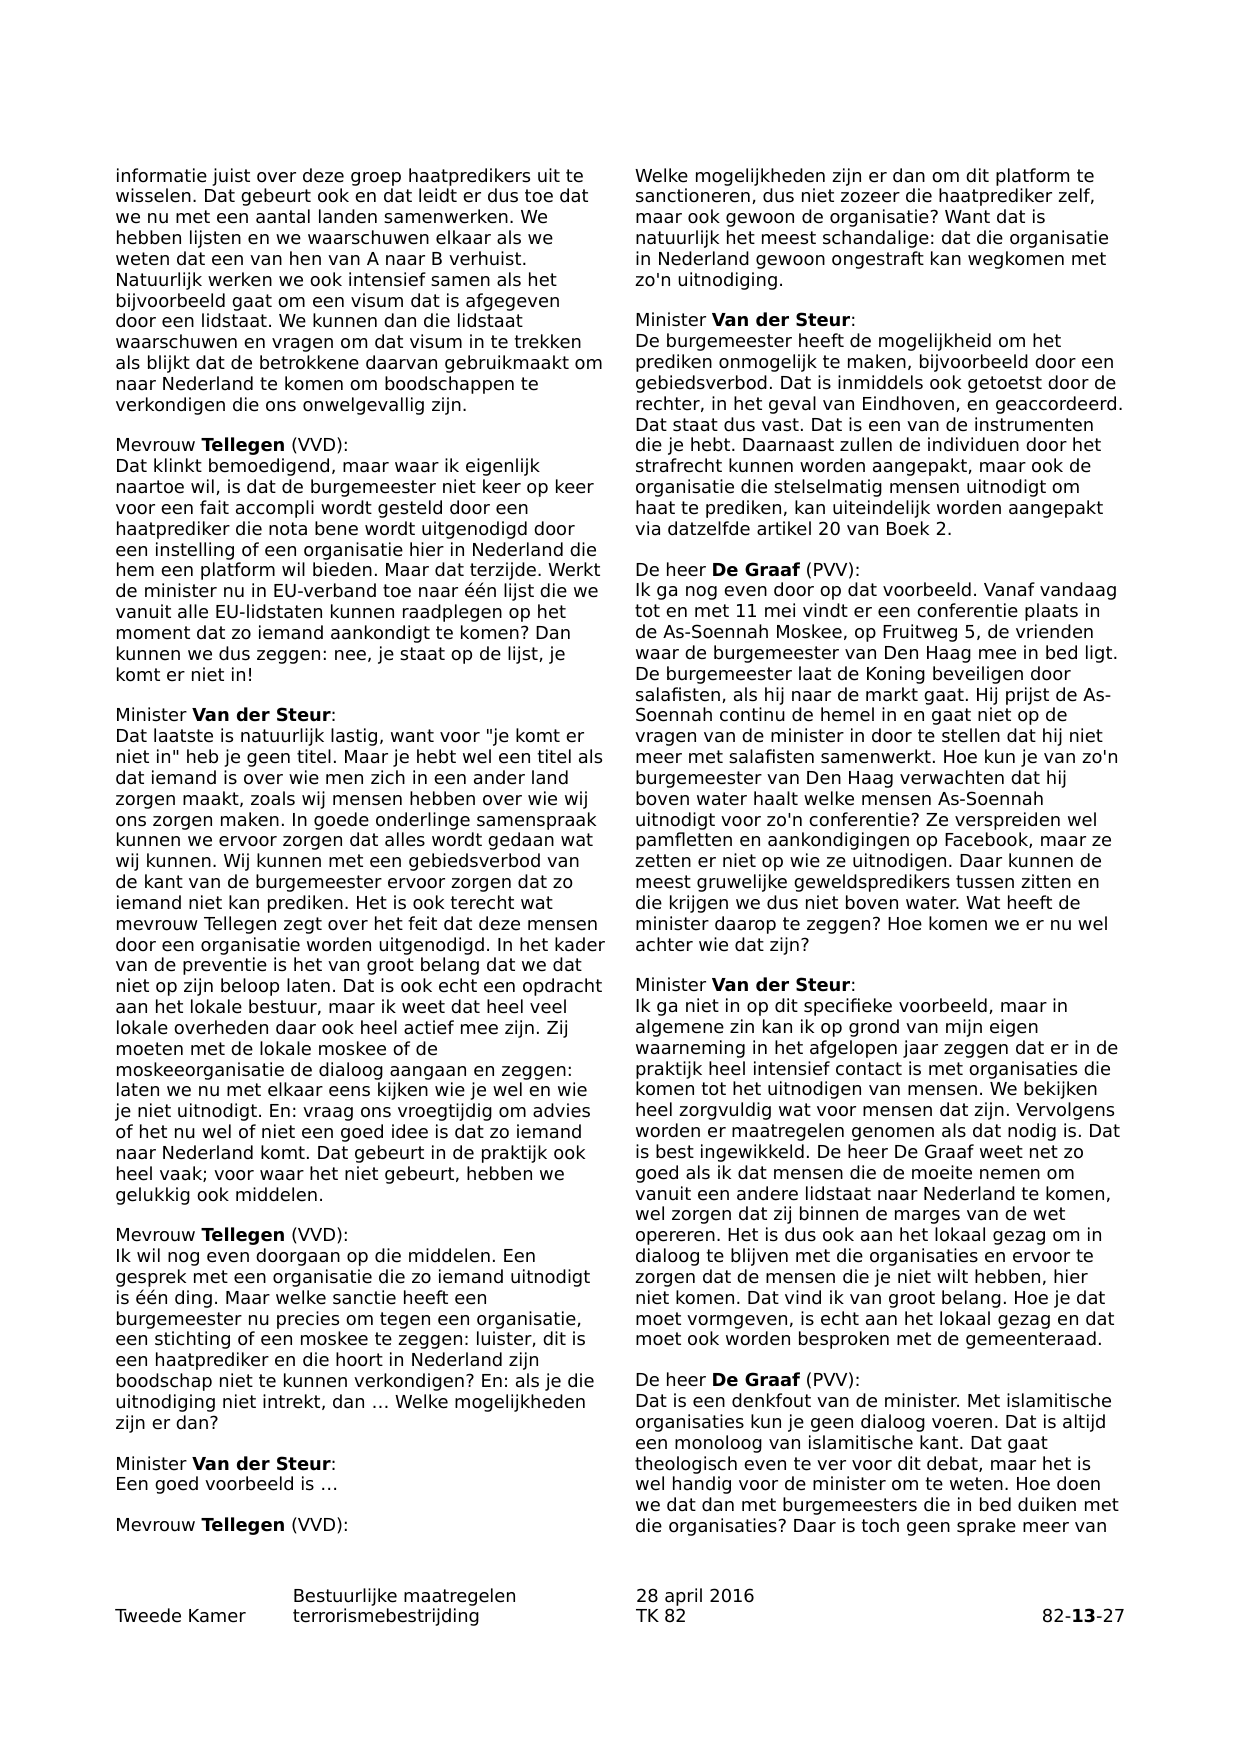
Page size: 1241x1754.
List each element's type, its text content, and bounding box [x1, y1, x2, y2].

text Minister Van der Steur: [115, 705, 605, 726]
text Welke mogelijkheden zijn er dan om dit platform te sanctioneren, dus niet zozeer die haatprediker zelf, maar ook gewoon de organisatie? Want dat is natuurlijk het meest schandalige: dat die organisatie in Nederland gewoon ongestraft kan wegkomen met zo'n uitnodiging. [635, 165, 1125, 290]
text Mevrouw Tellegen (VVD): [115, 435, 605, 456]
text Mevrouw Tellegen (VVD): [115, 1225, 605, 1246]
text Minister Van der Steur: [115, 1453, 605, 1474]
text Minister Van der Steur: [635, 975, 1125, 996]
text Ik ga niet in op dit specifieke voorbeeld, maar in algemene zin kan ik op grond van mijn eigen waarneming in het afgelopen jaar zeggen dat er in de praktijk heel intensief contact is met organisaties die komen tot het uitnodigen van mensen. We bekijken heel zorgvuldig wat voor mensen dat zijn. Vervolgens worden er maatregelen genomen als dat nodig is. Dat is best ingewikkeld. De heer De Graaf weet net zo goed als ik dat mensen die de moeite nemen om vanuit een andere lidstaat naar Nederland te komen, wel zorgen dat zij binnen de marges van de wet opereren. Het is dus ook aan het lokaal gezag om in dialoog te blijven met die organisaties en ervoor te zorgen dat de mensen die je niet wilt hebben, hier niet komen. Dat vind ik van groot belang. Hoe je dat moet vormgeven, is echt aan het lokaal gezag en dat moet ook worden besproken met de gemeenteraad. [635, 996, 1125, 1350]
text Dat is een denkfout van de minister. Met islamitische organisaties kun je geen dialoog voeren. Dat is altijd een monoloog van islamitische kant. Dat gaat theologisch even te ver voor dit debat, maar het is wel handig voor de minister om te weten. Hoe doen we dat dan met burgemeesters die in bed duiken met die organisaties? Daar is toch geen sprake meer van [635, 1391, 1125, 1537]
text De heer De Graaf (PVV): [635, 559, 1125, 580]
text Dat laatste is natuurlijk lastig, want voor "je komt er niet in" heb je geen titel. Maar je hebt wel een titel als dat iemand is over wie men zich in een ander land zorgen maakt, zoals wij mensen hebben over wie wij ons zorgen maken. In goede onderlinge samenspraak kunnen we ervoor zorgen dat alles wordt gedaan wat wij kunnen. Wij kunnen met een gebiedsverbod van de kant van de burgemeester ervoor zorgen dat zo iemand niet kan prediken. Het is ook terecht wat mevrouw Tellegen zegt over het feit dat deze mensen door een organisatie worden uitgenodigd. In het kader van de preventie is het van groot belang dat we dat niet op zijn beloop laten. Dat is ook echt een opdracht aan het lokale bestuur, maar ik weet dat heel veel lokale overheden daar ook heel actief mee zijn. Zij moeten met de lokale moskee of de moskeeorganisatie de dialoog aangaan en zeggen: laten we nu met elkaar eens kijken wie je wel en wie je niet uitnodigt. En: vraag ons vroegtijdig om advies of het nu wel of niet een goed idee is dat zo iemand naar Nederland komt. Dat gebeurt in de praktijk ook heel vaak; voor waar het niet gebeurt, hebben we gelukkig ook middelen. [115, 726, 605, 1205]
text De burgemeester heeft de mogelijkheid om het prediken onmogelijk te maken, bijvoorbeeld door een gebiedsverbod. Dat is inmiddels ook getoetst door de rechter, in het geval van Eindhoven, en geaccordeerd. Dat staat dus vast. Dat is een van de instrumenten die je hebt. Daarnaast zullen de individuen door het strafrecht kunnen worden aangepakt, maar ook de organisatie die stelselmatig mensen uitnodigt om haat te prediken, kan uiteindelijk worden aangepakt via datzelfde artikel 20 van Boek 2. [635, 331, 1125, 539]
text Dat klinkt bemoedigend, maar waar ik eigenlijk naartoe wil, is dat de burgemeester niet keer op keer voor een fait accompli wordt gesteld door een haatprediker die nota bene wordt uitgenodigd door een instelling of een organisatie hier in Nederland die hem een platform wil bieden. Maar dat terzijde. Werkt de minister nu in EU-verband toe naar één lijst die we vanuit alle EU-lidstaten kunnen raadplegen op het moment dat zo iemand aankondigt te komen? Dan kunnen we dus zeggen: nee, je staat op de lijst, je komt er niet in! [115, 456, 605, 685]
text Minister Van der Steur: [635, 310, 1125, 331]
text Ik ga nog even door op dat voorbeeld. Vanaf vandaag tot en met 11 mei vindt er een conferentie plaats in de As-Soennah Moskee, op Fruitweg 5, de vrienden waar de burgemeester van Den Haag mee in bed ligt. De burgemeester laat de Koning beveiligen door salafisten, als hij naar de markt gaat. Hij prijst de As-Soennah continu de hemel in en gaat niet op de vragen van de minister in door te stellen dat hij niet meer met salafisten samenwerkt. Hoe kun je van zo'n burgemeester van Den Haag verwachten dat hij boven water haalt welke mensen As-Soennah uitnodigt voor zo'n conferentie? Ze verspreiden wel pamfletten en aankondigingen op Facebook, maar ze zetten er niet op wie ze uitnodigen. Daar kunnen de meest gruwelijke geweldspredikers tussen zitten en die krijgen we dus niet boven water. Wat heeft de minister daarop te zeggen? Hoe komen we er nu wel achter wie dat zijn? [635, 580, 1125, 955]
text informatie juist over deze groep haatpredikers uit te wisselen. Dat gebeurt ook en dat leidt er dus toe dat we nu met een aantal landen samenwerken. We hebben lijsten en we waarschuwen elkaar als we weten dat een van hen van A naar B verhuist. Natuurlijk werken we ook intensief samen als het bijvoorbeeld gaat om een visum dat is afgegeven door een lidstaat. We kunnen dan die lidstaat waarschuwen en vragen om dat visum in te trekken als blijkt dat de betrokkene daarvan gebruikmaakt om naar Nederland te komen om boodschappen te verkondigen die ons onwelgevallig zijn. [115, 165, 605, 415]
text Ik wil nog even doorgaan op die middelen. Een gesprek met een organisatie die zo iemand uitnodigt is één ding. Maar welke sanctie heeft een burgemeester nu precies om tegen een organisatie, een stichting of een moskee te zeggen: luister, dit is een haatprediker en die hoort in Nederland zijn boodschap niet te kunnen verkondigen? En: als je die uitnodiging niet intrekt, dan … Welke mogelijkheden zijn er dan? [115, 1246, 605, 1433]
text Mevrouw Tellegen (VVD): [115, 1515, 605, 1536]
text Een goed voorbeeld is … [115, 1474, 605, 1495]
text De heer De Graaf (PVV): [635, 1370, 1125, 1391]
